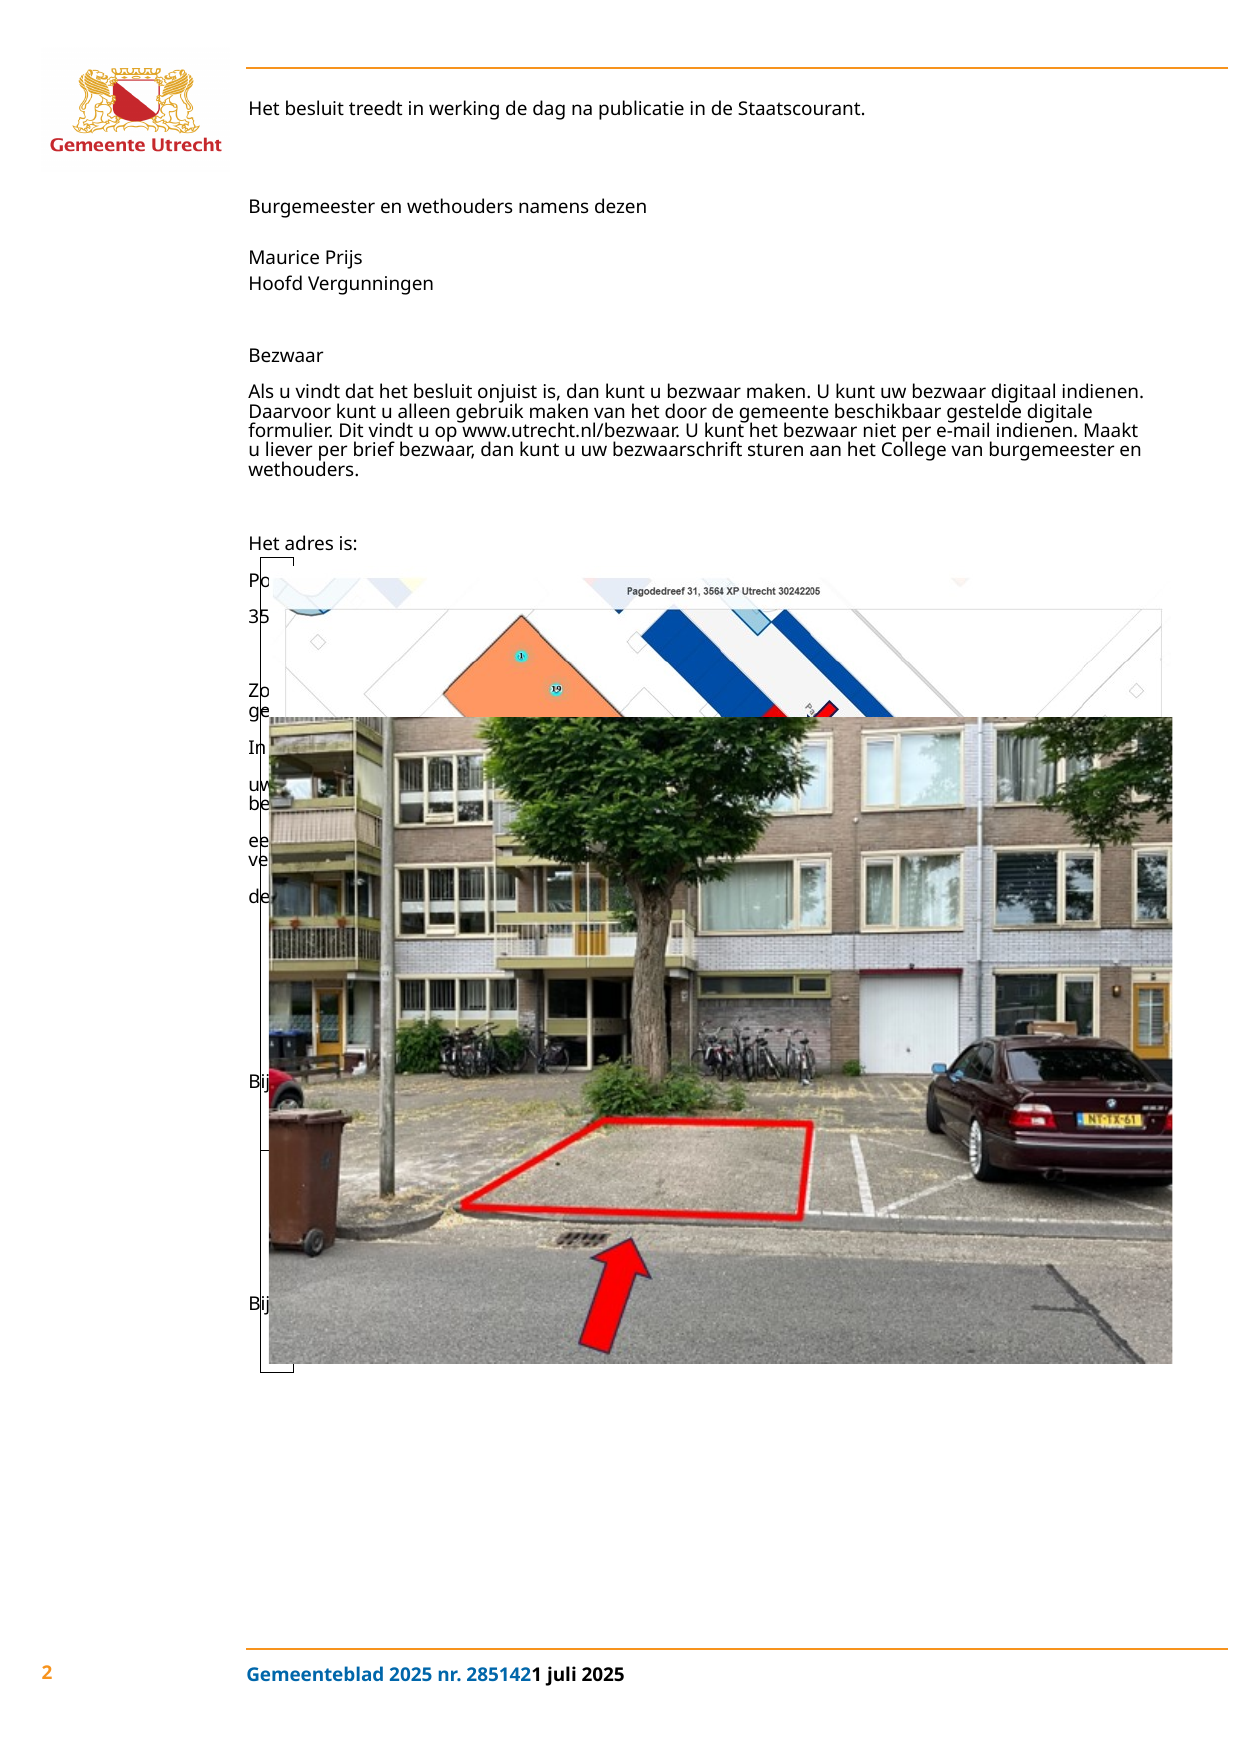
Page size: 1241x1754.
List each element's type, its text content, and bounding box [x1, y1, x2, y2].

text Maurice Prijs [248, 244, 1152, 270]
text Hoofd Vergunningen [248, 270, 1152, 296]
text Het besluit treedt in werking de dag na publicatie in de Staatscourant. [248, 95, 1152, 121]
text Als u vindt dat het besluit onjuist is, dan kunt u bezwaar maken. U kunt uw bezwaar digitaal indienen. Daarvoor kunt u alleen gebruik maken van het door de gemeente beschikbaar gestelde digitale formulier. Dit vindt u op www.utrecht.nl/bezwaar. U kunt het bezwaar niet per e-mail indienen. Maakt u liever per brief bezwaar, dan kunt u uw bezwaarschrift sturen aan het College van burgemeester en wethouders. [248, 383, 1152, 480]
text Het adres is: [248, 534, 1152, 554]
text Burgemeester en wethouders namens dezen [248, 193, 1152, 219]
picture [268, 566, 1173, 1364]
text Bezwaar [248, 347, 1152, 366]
picture [41, 47, 231, 172]
